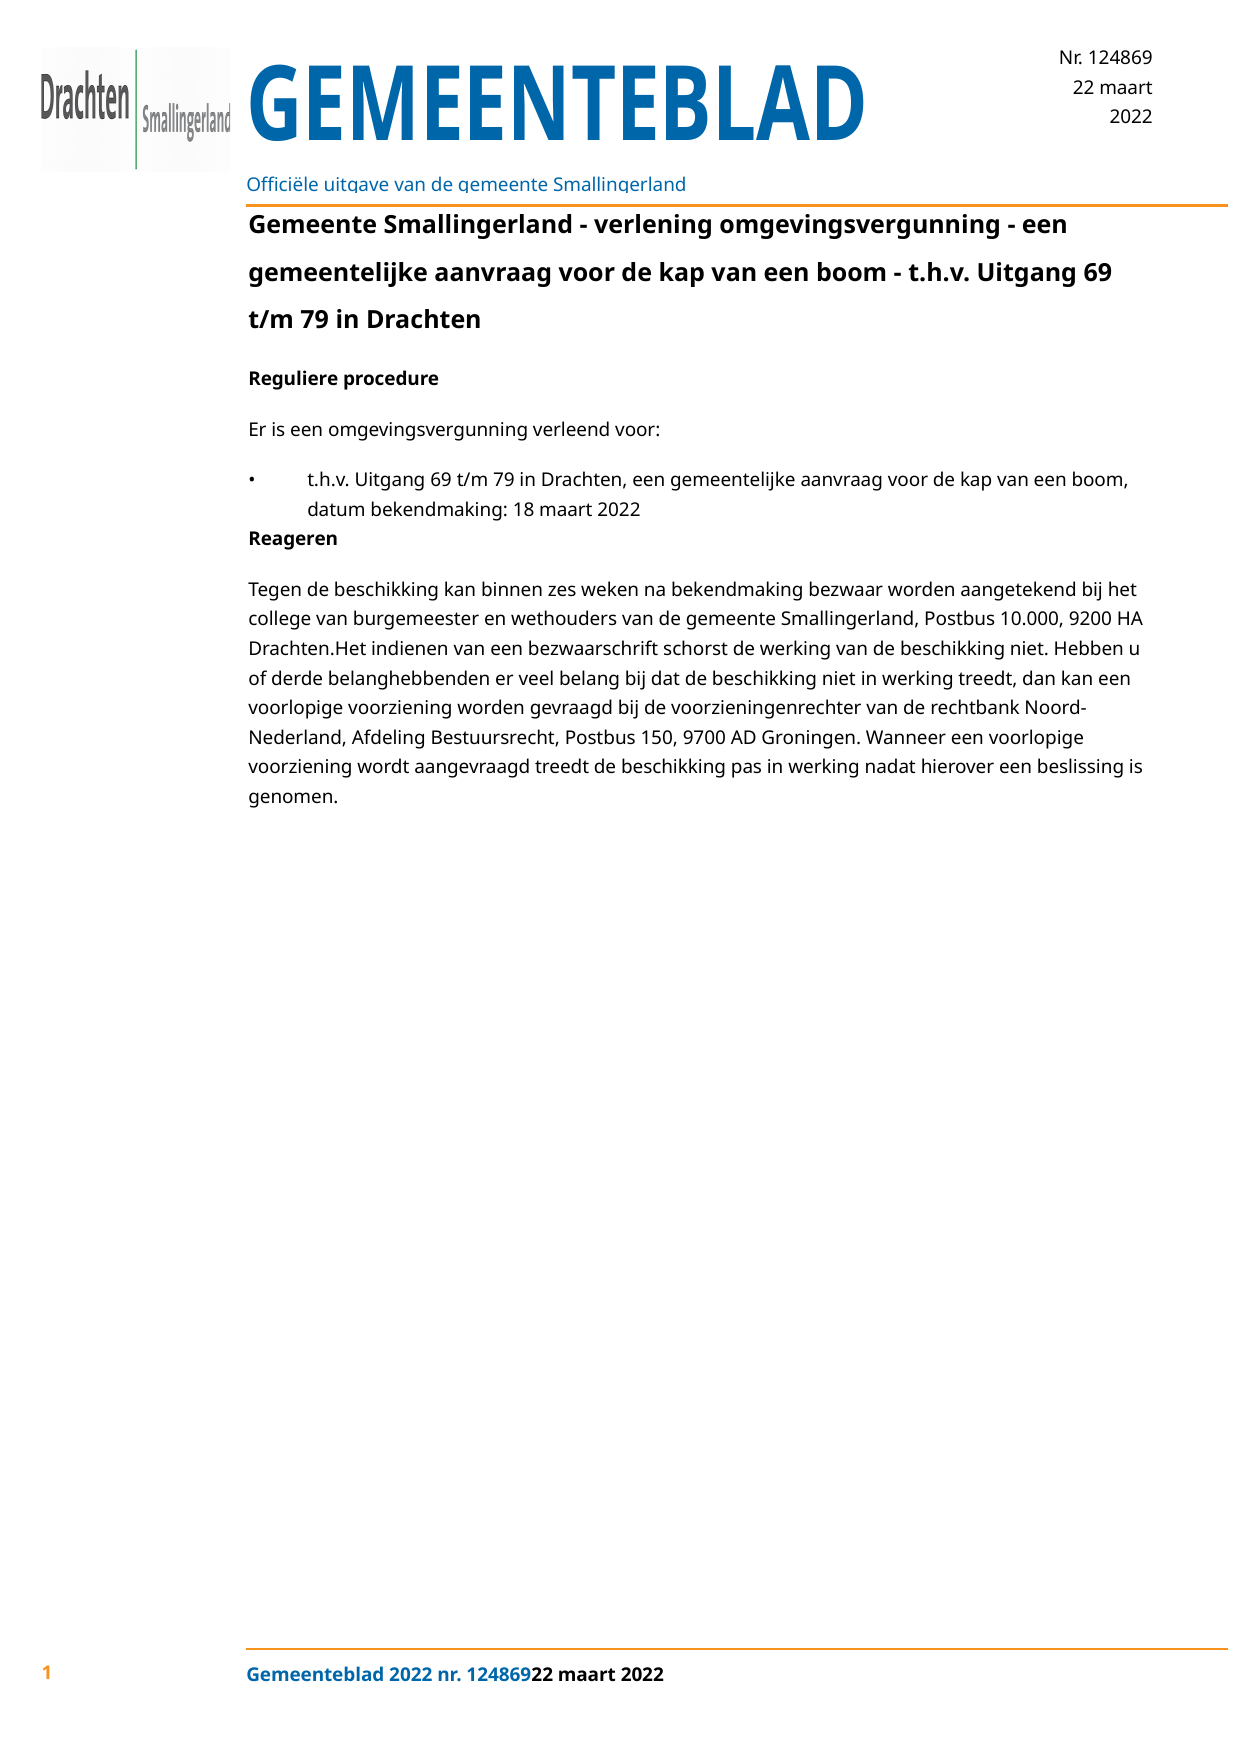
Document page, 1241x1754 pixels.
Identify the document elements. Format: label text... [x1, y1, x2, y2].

text Tegen de beschikking kan binnen zes weken na bekendmaking bezwaar worden aangetekend bij het college van burgemeester en wethouders van de gemeente Smallingerland, Postbus 10.000, 9200 HA Drachten.Het indienen van een bezwaarschrift schorst de werking van de beschikking niet. Hebben u of derde belanghebbenden er veel belang bij dat de beschikking niet in werking treedt, dan kan een voorlopige voorziening worden gevraagd bij de voorzieningenrechter van de rechtbank Noord-Nederland, Afdeling Bestuursrecht, Postbus 150, 9700 AD Groningen. Wanneer een voorlopige voorziening wordt aangevraagd treedt de beschikking pas in werking nadat hierover een beslissing is genomen. [248, 576, 1152, 809]
picture [41, 47, 231, 172]
list t.h.v. Uitgang 69 t/m 79 in Drachten, een gemeentelijke aanvraag voor de kap van een boom, datum bekendmaking: 18 maart 2022 [248, 466, 1152, 522]
text Reageren [248, 526, 1152, 551]
text Er is een omgevingsvergunning verleend voor: [248, 416, 1152, 442]
text Reguliere procedure [248, 366, 1152, 391]
text Gemeente Smallingerland - verlening omgevingsvergunning - een gemeentelijke aanvraag voor de kap van een boom - t.h.v. Uitgang 69 t/m 79 in Drachten [248, 207, 1152, 336]
